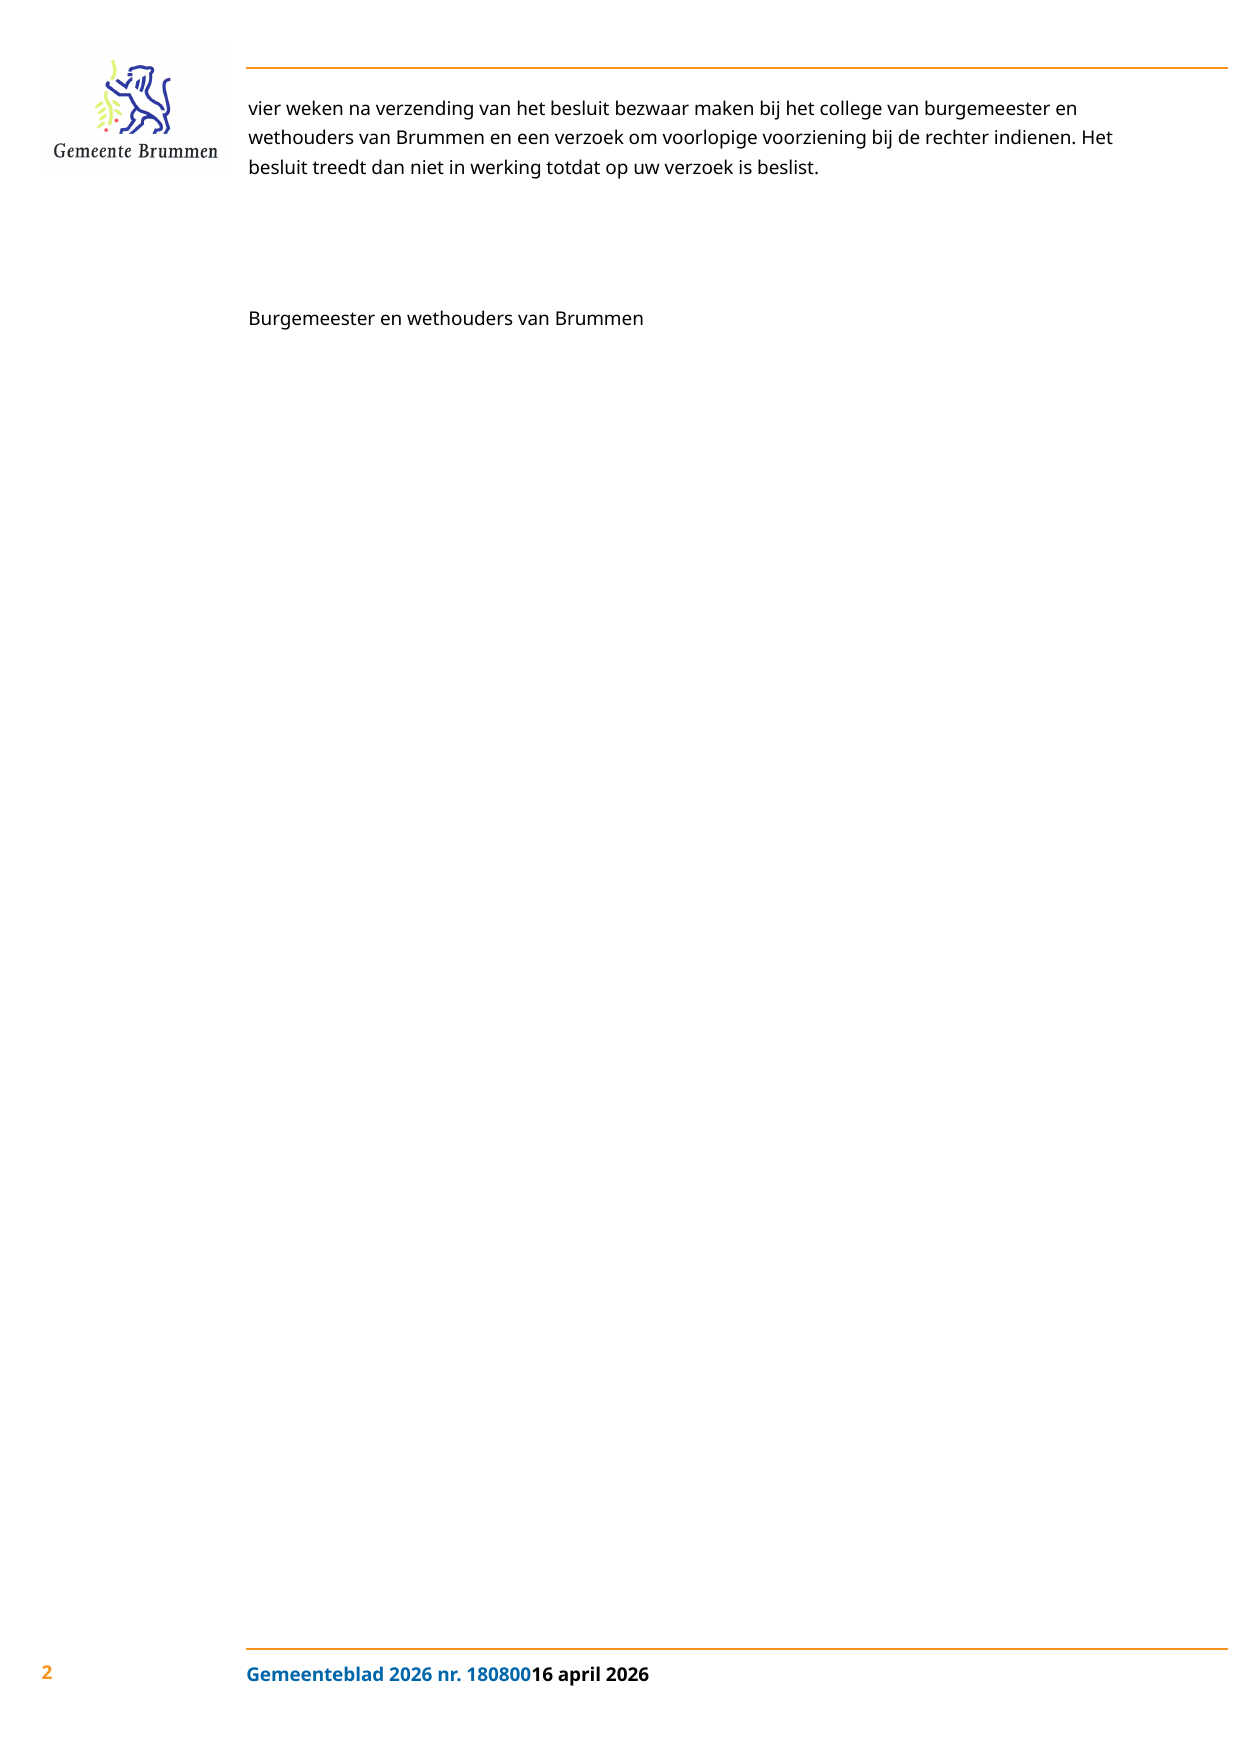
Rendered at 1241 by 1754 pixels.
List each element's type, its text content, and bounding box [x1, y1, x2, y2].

text vier weken na verzending van het besluit bezwaar maken bij het college van burgemeester en wethouders van Brummen en een verzoek om voorlopige voorziening bij de rechter indienen. Het besluit treedt dan niet in werking totdat op uw verzoek is beslist. [248, 95, 1152, 180]
text Burgemeester en wethouders van Brummen [248, 305, 1152, 331]
picture [41, 47, 231, 172]
